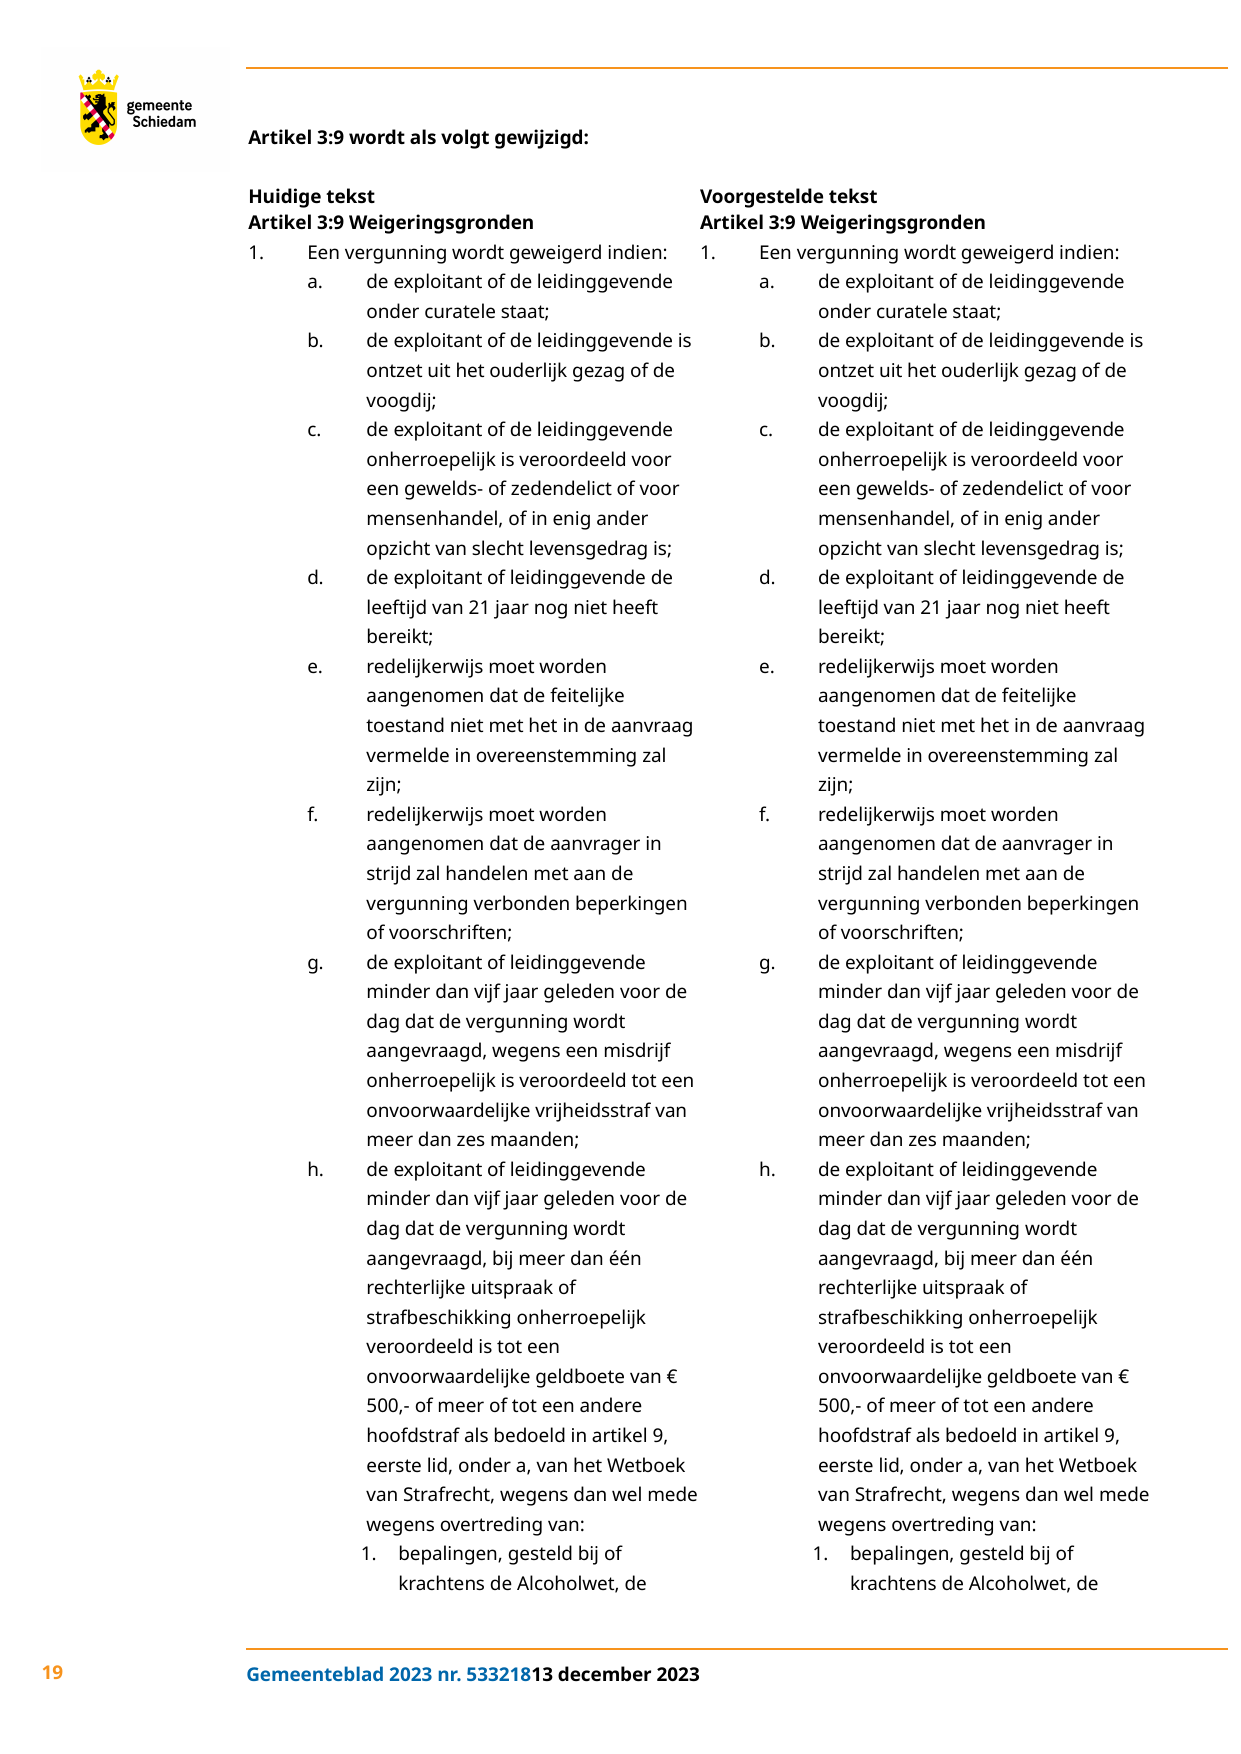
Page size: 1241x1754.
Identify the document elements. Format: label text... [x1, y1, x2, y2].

text Artikel 3:9 wordt als volgt gewijzigd: [248, 124, 1152, 150]
table_header Huidige tekst [248, 184, 700, 209]
table_cell Artikel 3:9 Weigeringsgronden Een vergunning wordt geweigerd indien: de exploitant of de leidinggevende onder curatele staat; de exploitant of de leidinggevende is ontzet uit het ouderlijk gezag of de voogdij; de exploitant of de leidinggevende onherroepelijk is veroordeeld voor een gewelds- of zedendelict of voor mensenhandel, of in enig ander opzicht van slecht levensgedrag is; de exploitant of leidinggevende de leeftijd van 21 jaar nog niet heeft bereikt; redelijkerwijs moet worden aangenomen dat de feitelijke toestand niet met het in de aanvraag vermelde in overeenstemming zal zijn; redelijkerwijs moet worden aangenomen dat de aanvrager in strijd zal handelen met aan de vergunning verbonden beperkingen of voorschriften; de exploitant of leidinggevende minder dan vijf jaar geleden voor de dag dat de vergunning wordt aangevraagd, wegens een misdrijf onherroepelijk is veroordeeld tot een onvoorwaardelijke vrijheidsstraf van meer dan zes maanden; de exploitant of leidinggevende minder dan vijf jaar geleden voor de dag dat de vergunning wordt aangevraagd, bij meer dan één rechterlijke uitspraak of strafbeschikking onherroepelijk veroordeeld is tot een onvoorwaardelijke geldboete van € 500,- of meer of tot een andere hoofdstraf als bedoeld in artikel 9, eerste lid, onder a, van het Wetboek van Strafrecht, wegens dan wel mede wegens overtreding van: bepalingen, gesteld bij of krachtens de Alcoholwet, de [700, 209, 1152, 1596]
table_cell Artikel 3:9 Weigeringsgronden Een vergunning wordt geweigerd indien: de exploitant of de leidinggevende onder curatele staat; de exploitant of de leidinggevende is ontzet uit het ouderlijk gezag of de voogdij; de exploitant of de leidinggevende onherroepelijk is veroordeeld voor een gewelds- of zedendelict of voor mensenhandel, of in enig ander opzicht van slecht levensgedrag is; de exploitant of leidinggevende de leeftijd van 21 jaar nog niet heeft bereikt; redelijkerwijs moet worden aangenomen dat de feitelijke toestand niet met het in de aanvraag vermelde in overeenstemming zal zijn; redelijkerwijs moet worden aangenomen dat de aanvrager in strijd zal handelen met aan de vergunning verbonden beperkingen of voorschriften; de exploitant of leidinggevende minder dan vijf jaar geleden voor de dag dat de vergunning wordt aangevraagd, wegens een misdrijf onherroepelijk is veroordeeld tot een onvoorwaardelijke vrijheidsstraf van meer dan zes maanden; de exploitant of leidinggevende minder dan vijf jaar geleden voor de dag dat de vergunning wordt aangevraagd, bij meer dan één rechterlijke uitspraak of strafbeschikking onherroepelijk veroordeeld is tot een onvoorwaardelijke geldboete van € 500,- of meer of tot een andere hoofdstraf als bedoeld in artikel 9, eerste lid, onder a, van het Wetboek van Strafrecht, wegens dan wel mede wegens overtreding van: bepalingen, gesteld bij of krachtens de Alcoholwet, de [248, 209, 700, 1596]
picture [41, 47, 231, 172]
table_header Voorgestelde tekst [700, 184, 1152, 209]
